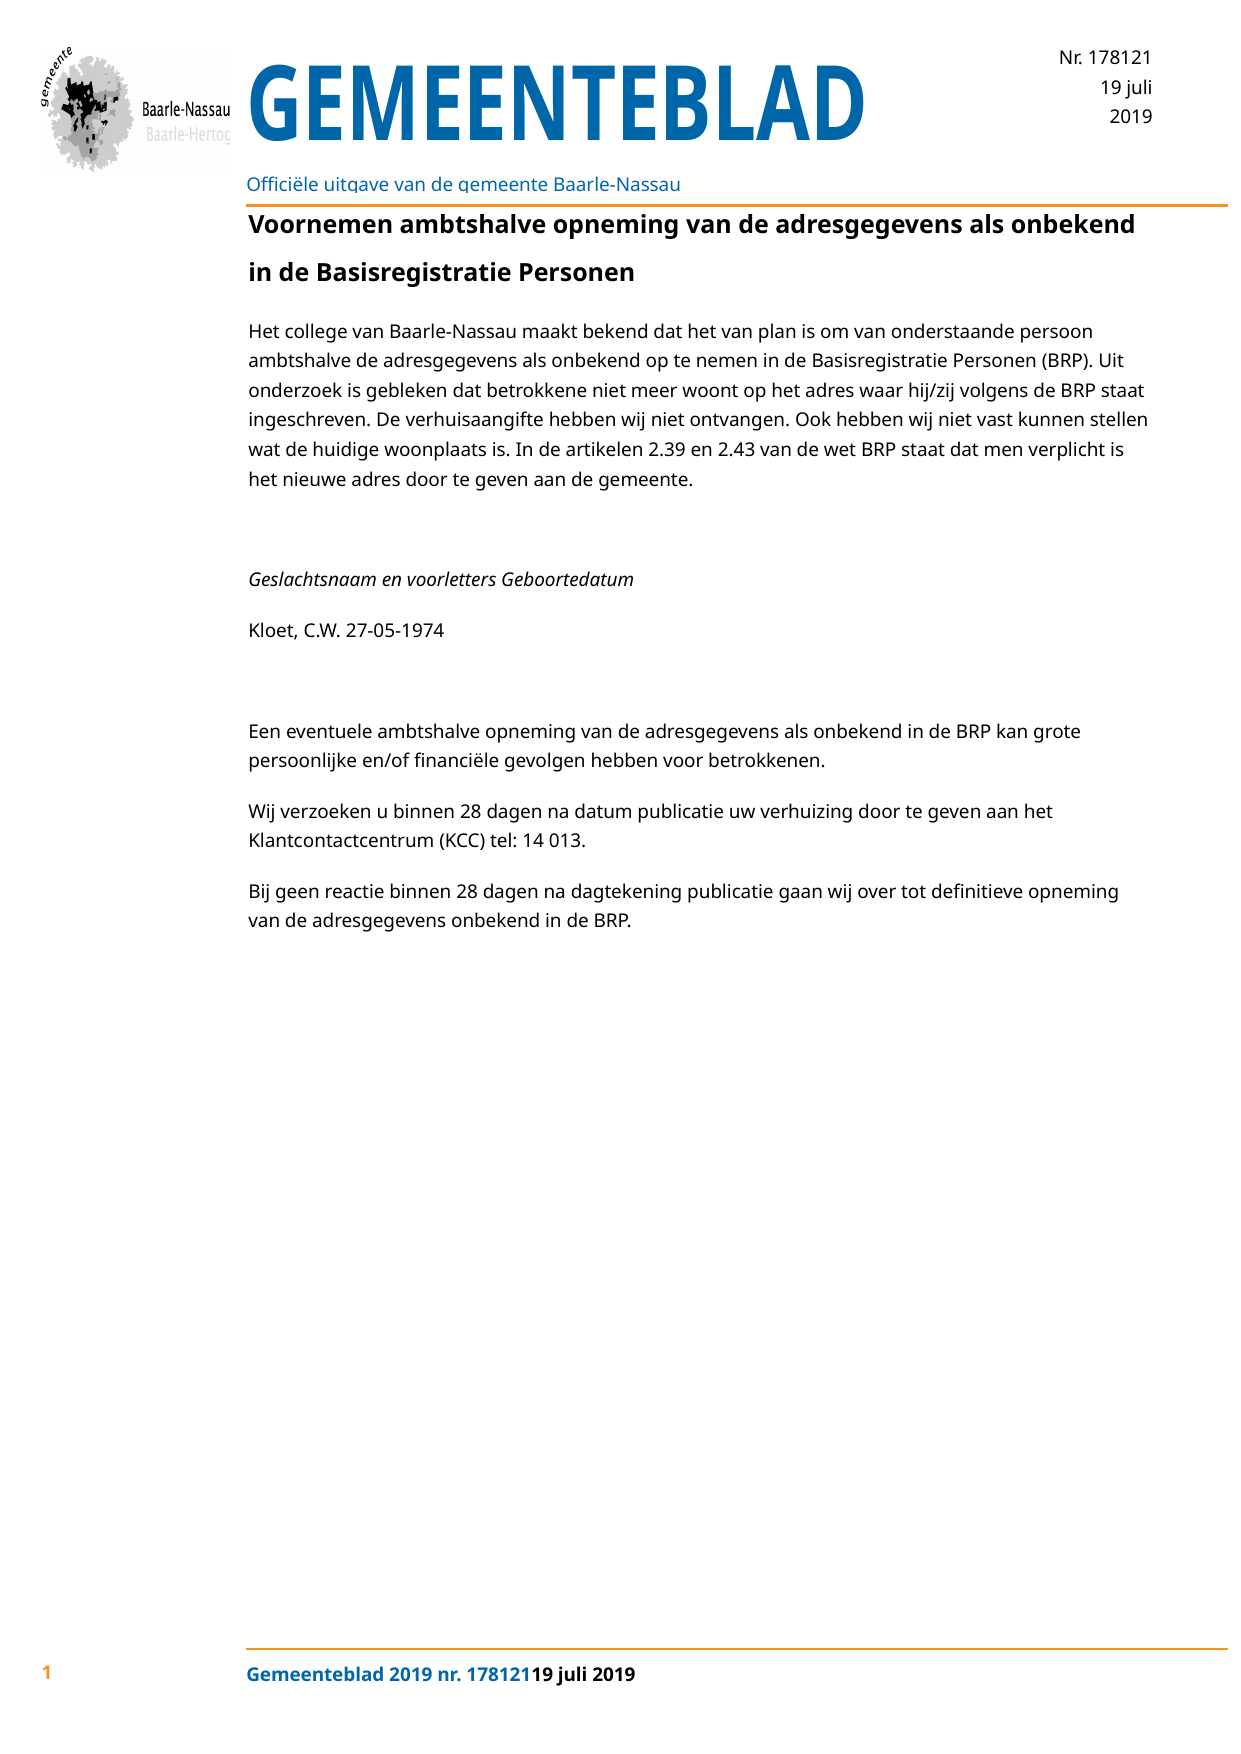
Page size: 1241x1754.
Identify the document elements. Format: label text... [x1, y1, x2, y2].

text Geslachtsnaam en voorletters Geboortedatum [248, 567, 1152, 592]
text Een eventuele ambtshalve opneming van de adresgegevens als onbekend in de BRP kan grote persoonlijke en/of financiële gevolgen hebben voor betrokkenen. [248, 718, 1152, 773]
text Bij geen reactie binnen 28 dagen na dagtekening publicatie gaan wij over tot definitieve opneming van de adresgegevens onbekend in de BRP. [248, 878, 1152, 933]
picture [41, 47, 231, 172]
text Wij verzoeken u binnen 28 dagen na datum publicatie uw verhuizing door te geven aan het Klantcontactcentrum (KCC) tel: 14 013. [248, 798, 1152, 853]
text Het college van Baarle-Nassau maakt bekend dat het van plan is om van onderstaande persoon ambtshalve de adresgegevens als onbekend op te nemen in de Basisregistratie Personen (BRP). Uit onderzoek is gebleken dat betrokkene niet meer woont op het adres waar hij/zij volgens de BRP staat ingeschreven. De verhuisaangifte hebben wij niet ontvangen. Ook hebben wij niet vast kunnen stellen wat de huidige woonplaats is. In de artikelen 2.39 en 2.43 van de wet BRP staat dat men verplicht is het nieuwe adres door te geven aan de gemeente. [248, 318, 1152, 492]
text Kloet, C.W. 27-05-1974 [248, 617, 1152, 643]
text Voornemen ambtshalve opneming van de adresgegevens als onbekend in de Basisregistratie Personen [248, 207, 1152, 288]
